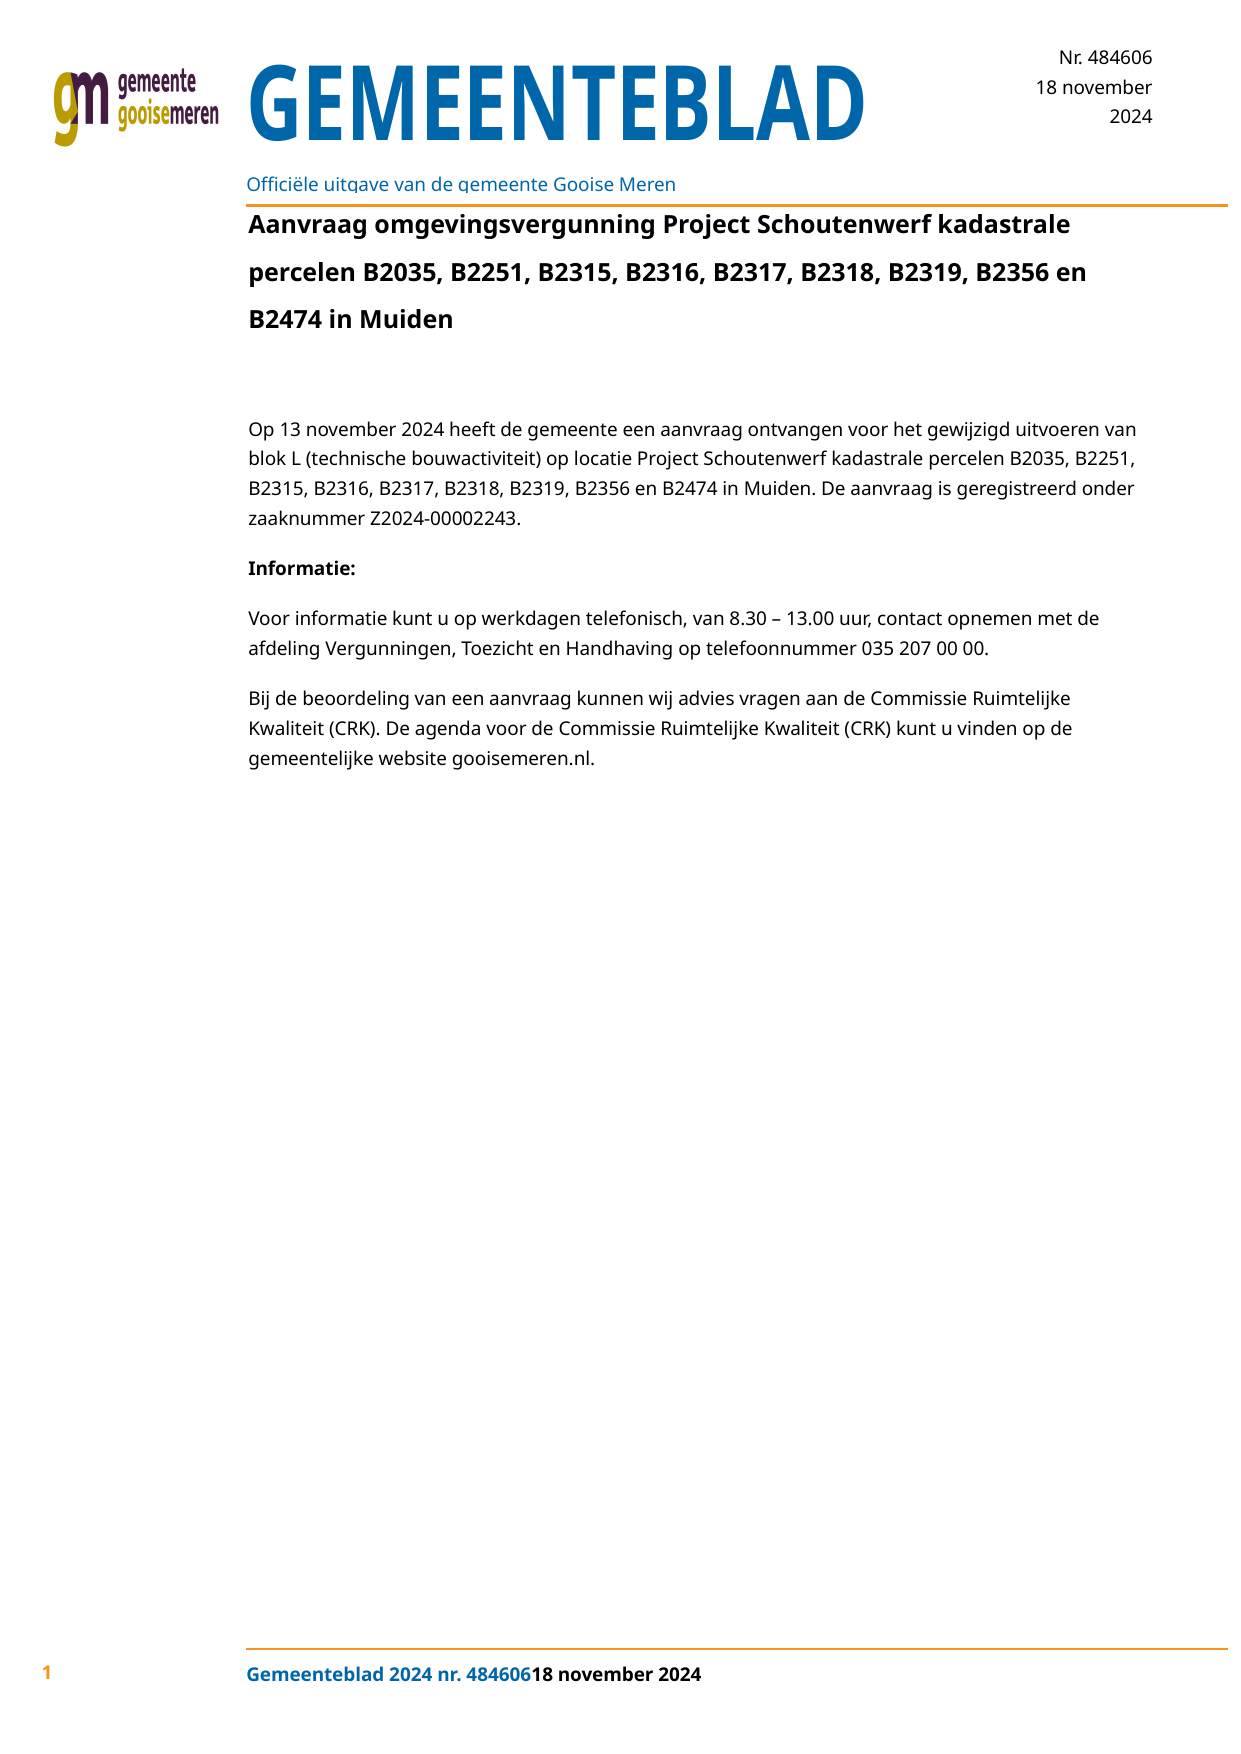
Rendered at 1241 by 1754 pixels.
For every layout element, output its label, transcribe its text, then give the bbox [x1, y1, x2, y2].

text Op 13 november 2024 heeft de gemeente een aanvraag ontvangen voor het gewijzigd uitvoeren van blok L (technische bouwactiviteit) op locatie Project Schoutenwerf kadastrale percelen B2035, B2251, B2315, B2316, B2317, B2318, B2319, B2356 en B2474 in Muiden. De aanvraag is geregistreerd onder zaaknummer Z2024-00002243. [248, 416, 1152, 530]
text Informatie: [248, 555, 1152, 581]
text Bij de beoordeling van een aanvraag kunnen wij advies vragen aan de Commissie Ruimtelijke Kwaliteit (CRK). De agenda voor de Commissie Ruimtelijke Kwaliteit (CRK) kunt u vinden op de gemeentelijke website gooisemeren.nl. [248, 686, 1152, 770]
text Voor informatie kunt u op werkdagen telefonisch, van 8.30 – 13.00 uur, contact opnemen met de afdeling Vergunningen, Toezicht en Handhaving op telefoonnummer 035 207 00 00. [248, 606, 1152, 661]
text Aanvraag omgevingsvergunning Project Schoutenwerf kadastrale percelen B2035, B2251, B2315, B2316, B2317, B2318, B2319, B2356 en B2474 in Muiden [248, 207, 1152, 336]
picture [41, 47, 231, 172]
